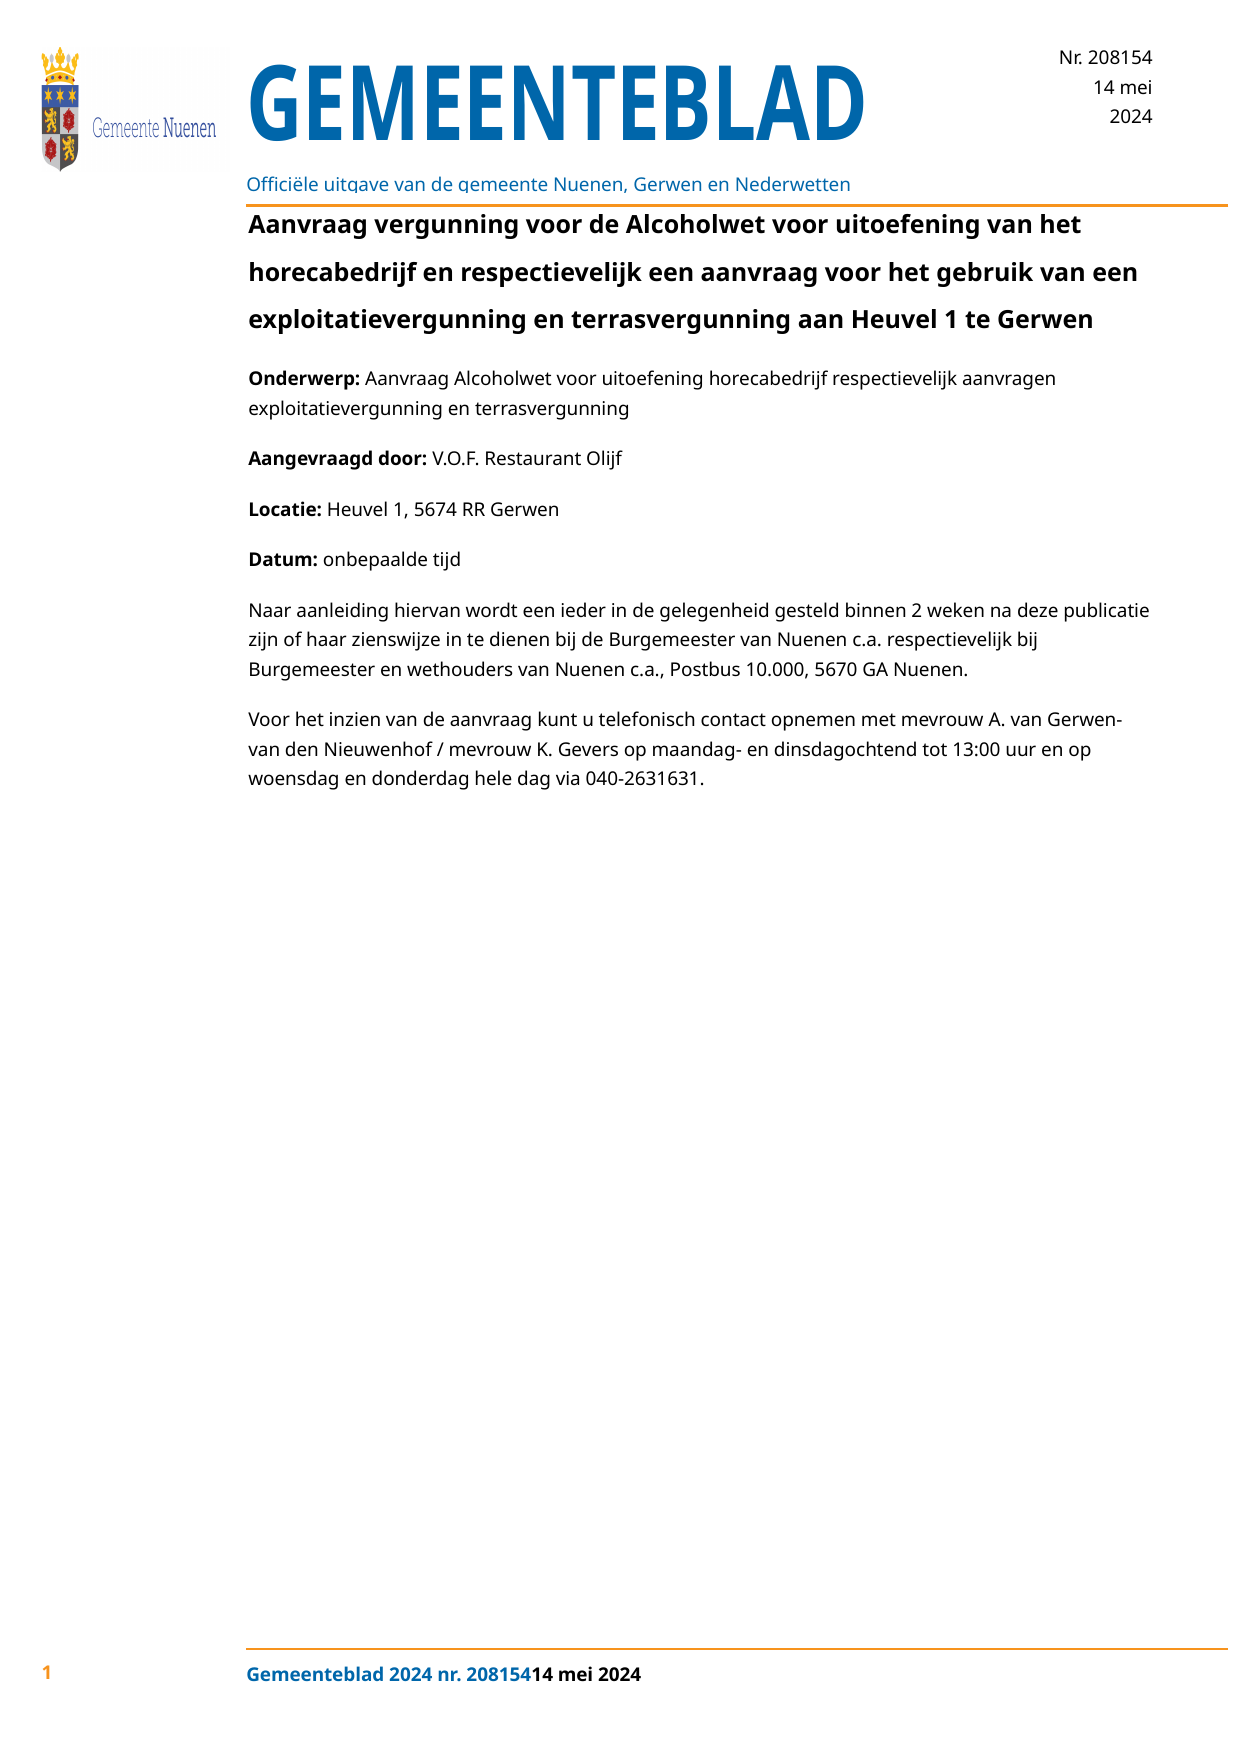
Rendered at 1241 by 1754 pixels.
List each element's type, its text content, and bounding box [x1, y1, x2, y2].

text Onderwerp: Aanvraag Alcoholwet voor uitoefening horecabedrijf respectievelijk aanvragen exploitatievergunning en terrasvergunning [248, 366, 1152, 421]
text Naar aanleiding hiervan wordt een ieder in de gelegenheid gesteld binnen 2 weken na deze publicatie zijn of haar zienswijze in te dienen bij de Burgemeester van Nuenen c.a. respectievelijk bij Burgemeester en wethouders van Nuenen c.a., Postbus 10.000, 5670 GA Nuenen. [248, 597, 1152, 682]
text Locatie: Heuvel 1, 5674 RR Gerwen [248, 496, 1152, 522]
text Aangevraagd door: V.O.F. Restaurant Olijf [248, 446, 1152, 471]
picture [41, 47, 231, 172]
text Voor het inzien van de aanvraag kunt u telefonisch contact opnemen met mevrouw A. van Gerwen-van den Nieuwenhof / mevrouw K. Gevers op maandag- en dinsdagochtend tot 13:00 uur en op woensdag en donderdag hele dag via 040-2631631. [248, 706, 1152, 791]
text Datum: onbepaalde tijd [248, 546, 1152, 572]
text Aanvraag vergunning voor de Alcoholwet voor uitoefening van het horecabedrijf en respectievelijk een aanvraag voor het gebruik van een exploitatievergunning en terrasvergunning aan Heuvel 1 te Gerwen [248, 207, 1152, 336]
